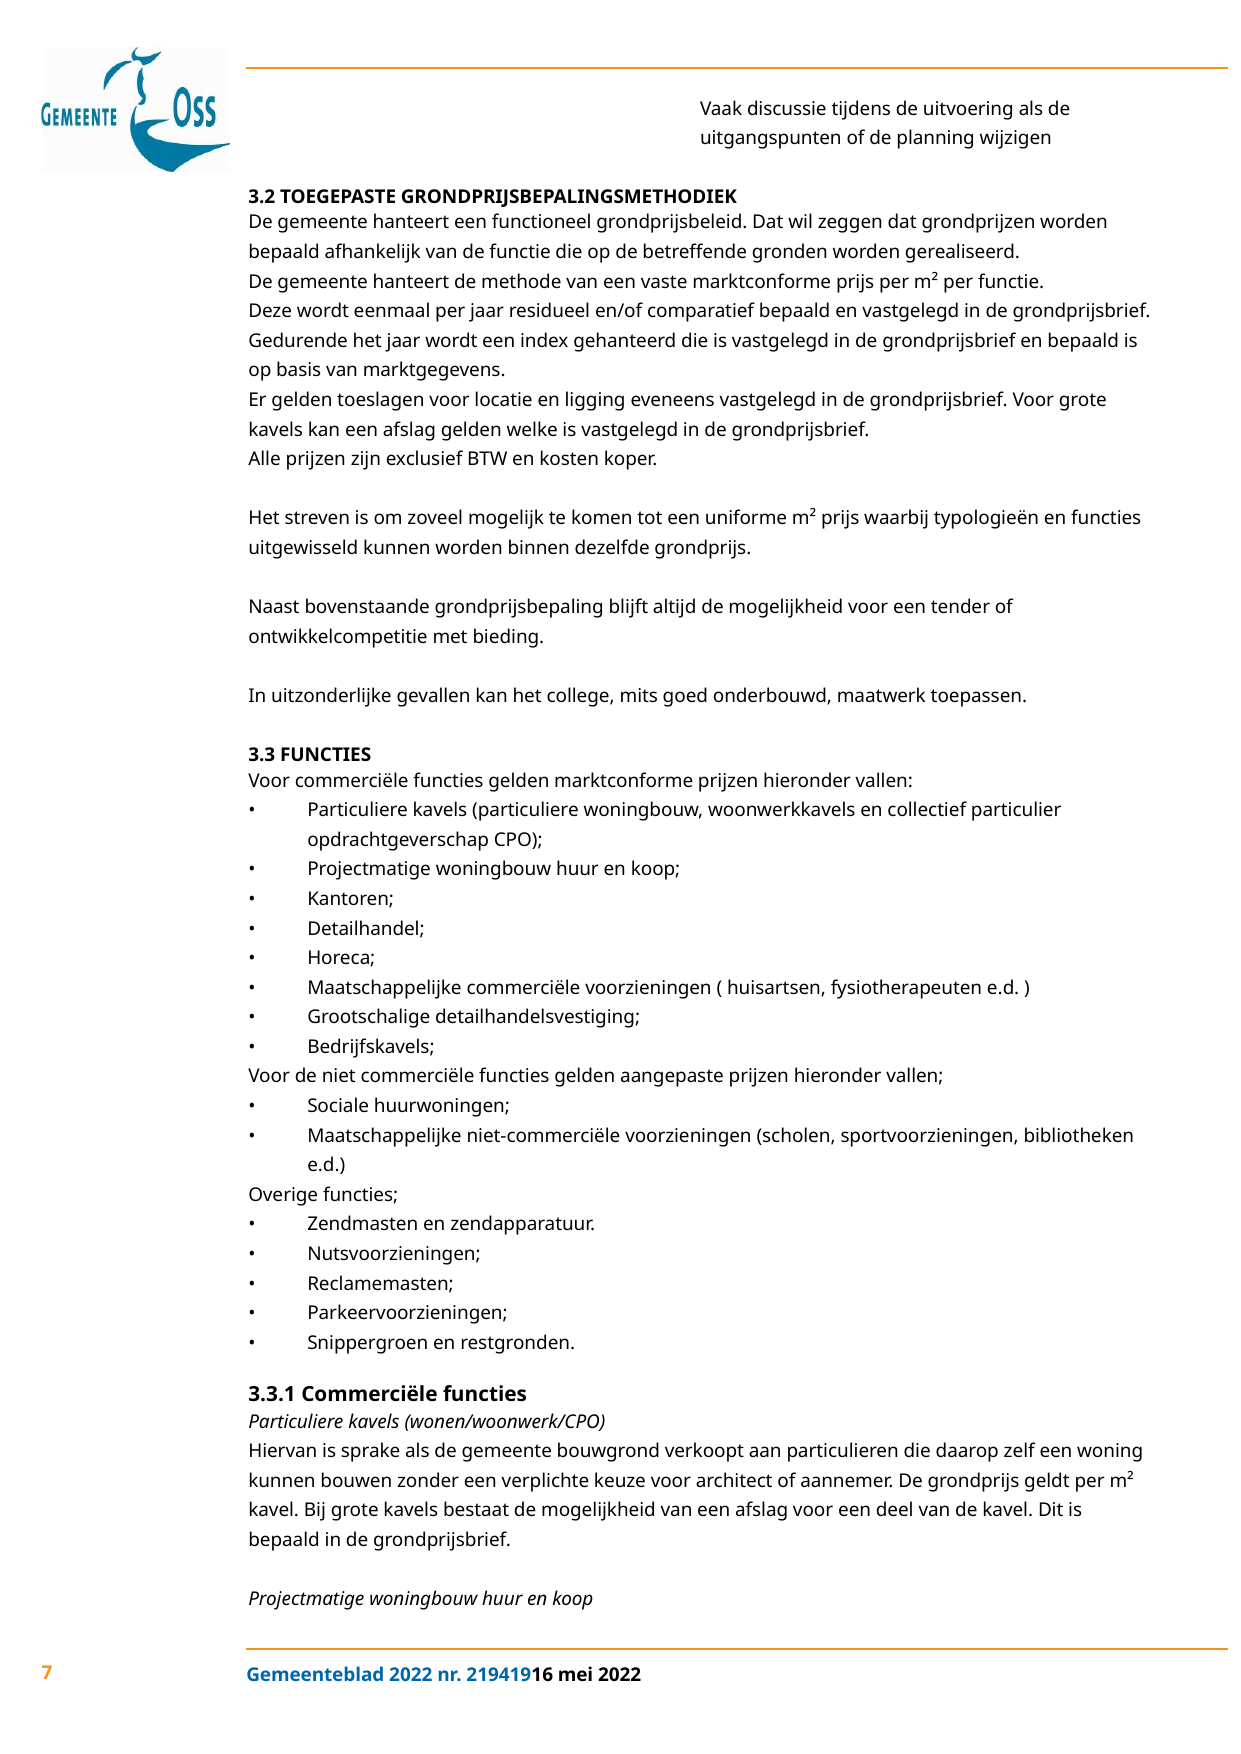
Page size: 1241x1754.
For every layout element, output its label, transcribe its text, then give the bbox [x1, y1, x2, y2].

table_cell [248, 95, 700, 150]
text De gemeente hanteert een functioneel grondprijsbeleid. Dat wil zeggen dat grondprijzen worden bepaald afhankelijk van de functie die op de betreffende gronden worden gerealiseerd. [248, 209, 1152, 264]
text Projectmatige woningbouw huur en koop [248, 1585, 1152, 1611]
list Sociale huurwoningen; [248, 1092, 1152, 1118]
text In uitzonderlijke gevallen kan het college, mits goed onderbouwd, maatwerk toepassen. [248, 682, 1152, 708]
list Maatschappelijke niet-commerciële voorzieningen (scholen, sportvoorzieningen, bibliotheken e.d.) [248, 1122, 1152, 1177]
text Voor commerciële functies gelden marktconforme prijzen hieronder vallen: [248, 767, 1152, 793]
list Reclamemasten; [248, 1270, 1152, 1296]
text Hiervan is sprake als de gemeente bouwgrond verkoopt aan particulieren die daarop zelf een woning kunnen bouwen zonder een verplichte keuze voor architect of aannemer. De grondprijs geldt per m² kavel. Bij grote kavels bestaat de mogelijkheid van een afslag voor een deel van de kavel. Dit is bepaald in de grondprijsbrief. [248, 1437, 1152, 1552]
text Particuliere kavels (wonen/woonwerk/CPO) [248, 1408, 1152, 1433]
list Nutsvoorzieningen; [248, 1240, 1152, 1266]
picture [41, 47, 231, 172]
list Particuliere kavels (particuliere woningbouw, woonwerkkavels en collectief particulier opdrachtgeverschap CPO); [248, 796, 1152, 852]
list Parkeervoorzieningen; [248, 1299, 1152, 1325]
text Deze wordt eenmaal per jaar residueel en/of comparatief bepaald en vastgelegd in de grondprijsbrief. Gedurende het jaar wordt een index gehanteerd die is vastgelegd in de grondprijsbrief en bepaald is op basis van marktgegevens. [248, 297, 1152, 382]
text 3.3.1 Commerciële functies [248, 1379, 1152, 1408]
text Overige functies; [248, 1181, 1152, 1207]
list Snippergroen en restgronden. [248, 1329, 1152, 1355]
list Detailhandel; [248, 915, 1152, 941]
text De gemeente hanteert de methode van een vaste marktconforme prijs per m² per functie. [248, 268, 1152, 293]
list Horeca; [248, 944, 1152, 970]
table_cell Vaak discussie tijdens de uitvoering als de uitgangspunten of de planning wijzigen [700, 95, 1152, 150]
list Projectmatige woningbouw huur en koop; [248, 856, 1152, 881]
list Grootschalige detailhandelsvestiging; [248, 1003, 1152, 1029]
text Er gelden toeslagen voor locatie en ligging eveneens vastgelegd in de grondprijsbrief. Voor grote kavels kan een afslag gelden welke is vastgelegd in de grondprijsbrief. [248, 386, 1152, 441]
list Zendmasten en zendapparatuur. [248, 1211, 1152, 1236]
text 3.2 TOEGEPASTE GRONDPRIJSBEPALINGSMETHODIEK [248, 183, 1152, 209]
text Alle prijzen zijn exclusief BTW en kosten koper. [248, 445, 1152, 471]
list Bedrijfskavels; [248, 1033, 1152, 1059]
text Voor de niet commerciële functies gelden aangepaste prijzen hieronder vallen; [248, 1063, 1152, 1088]
list Kantoren; [248, 885, 1152, 911]
text Het streven is om zoveel mogelijk te komen tot een uniforme m² prijs waarbij typologieën en functies uitgewisseld kunnen worden binnen dezelfde grondprijs. [248, 504, 1152, 560]
text 3.3 FUNCTIES [248, 741, 1152, 767]
text Naast bovenstaande grondprijsbepaling blijft altijd de mogelijkheid voor een tender of ontwikkelcompetitie met bieding. [248, 593, 1152, 648]
list Maatschappelijke commerciële voorzieningen ( huisartsen, fysiotherapeuten e.d. ) [248, 974, 1152, 1000]
